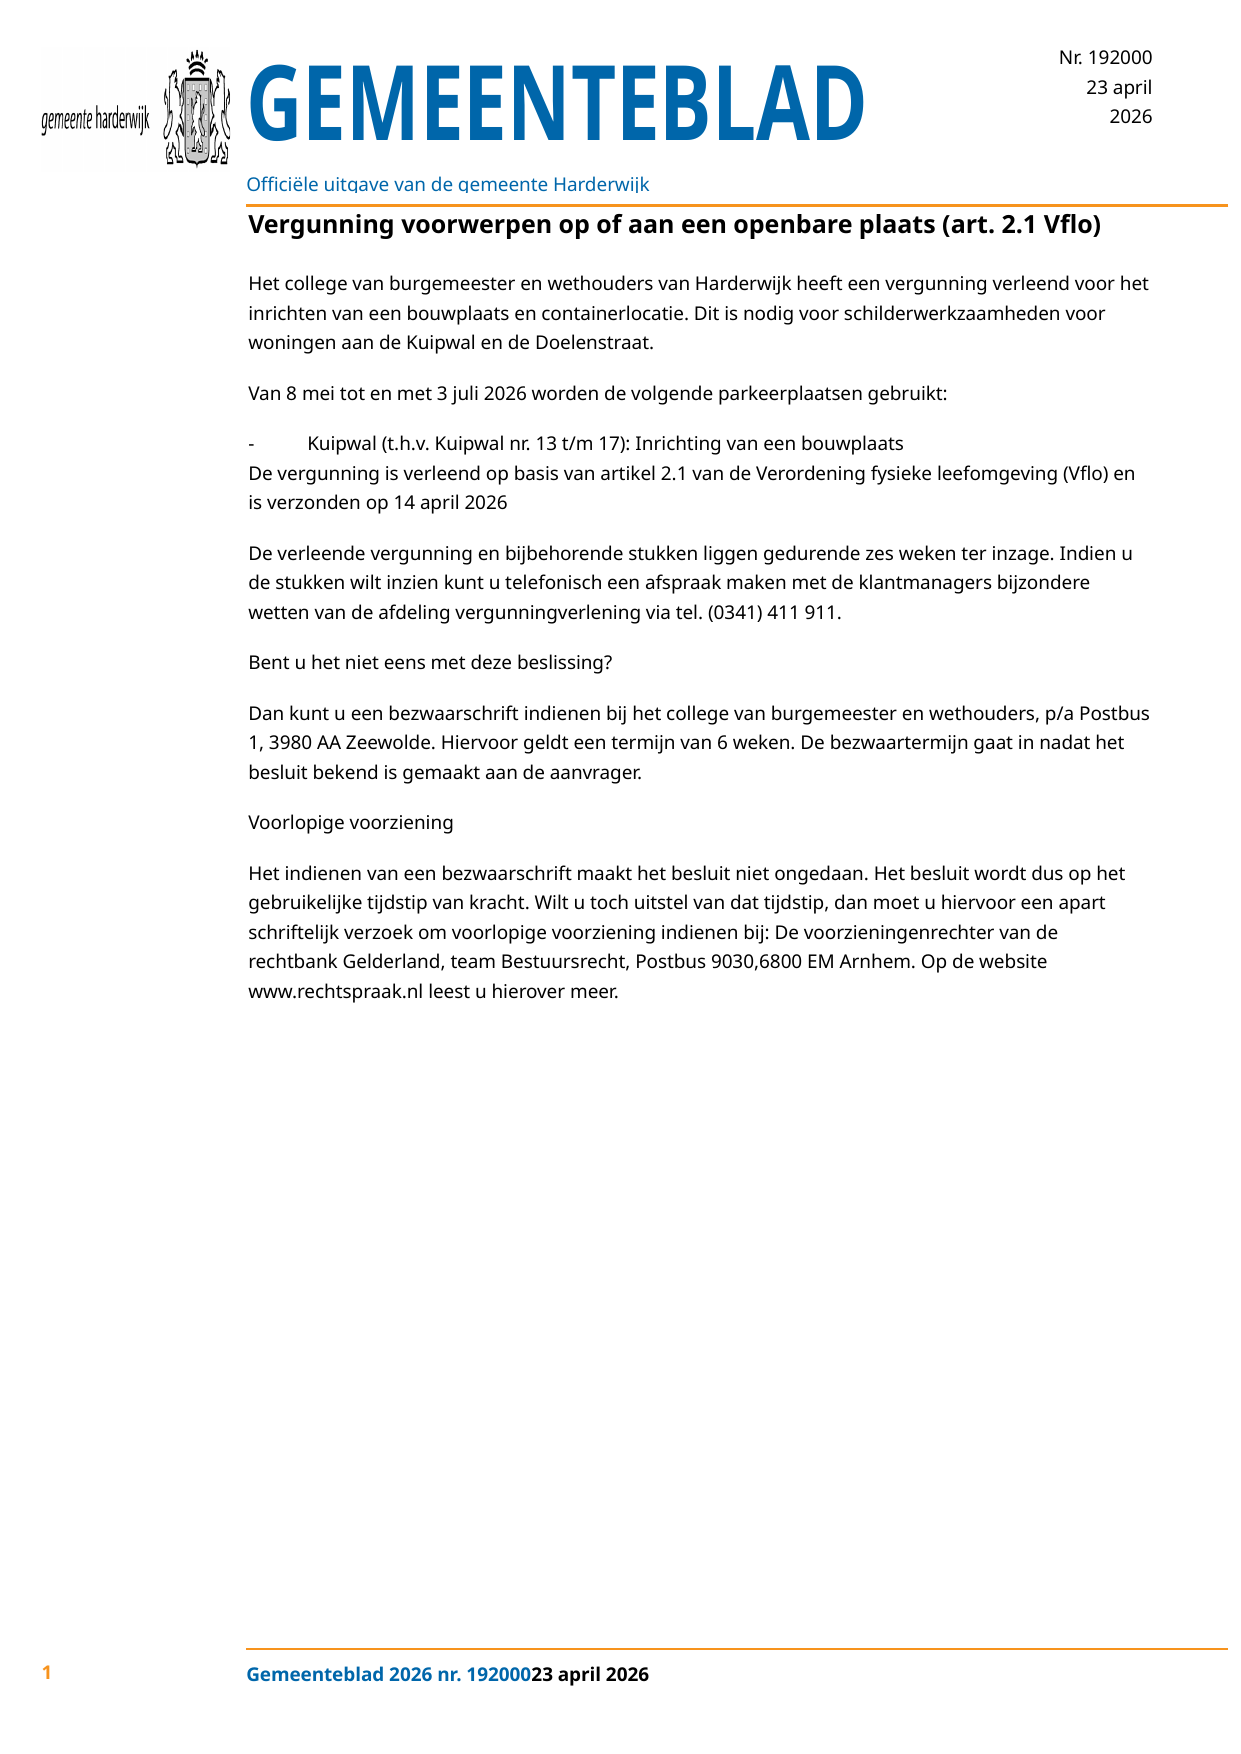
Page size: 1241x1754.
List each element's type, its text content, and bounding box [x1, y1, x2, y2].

text Het college van burgemeester en wethouders van Harderwijk heeft een vergunning verleend voor het inrichten van een bouwplaats en containerlocatie. Dit is nodig voor schilderwerkzaamheden voor woningen aan de Kuipwal en de Doelenstraat. [248, 270, 1152, 355]
text Van 8 mei tot en met 3 juli 2026 worden de volgende parkeerplaatsen gebruikt: [248, 380, 1152, 406]
text Dan kunt u een bezwaarschrift indienen bij het college van burgemeester en wethouders, p/a Postbus 1, 3980 AA Zeewolde. Hiervoor geldt een termijn van 6 weken. De bezwaartermijn gaat in nadat het besluit bekend is gemaakt aan de aanvrager. [248, 700, 1152, 785]
text De verleende vergunning en bijbehorende stukken liggen gedurende zes weken ter inzage. Indien u de stukken wilt inzien kunt u telefonisch een afspraak maken met de klantmanagers bijzondere wetten van de afdeling vergunningverlening via tel. (0341) 411 911. [248, 540, 1152, 625]
picture [41, 47, 231, 172]
text Het indienen van een bezwaarschrift maakt het besluit niet ongedaan. Het besluit wordt dus op het gebruikelijke tijdstip van kracht. Wilt u toch uitstel van dat tijdstip, dan moet u hiervoor een apart schriftelijk verzoek om voorlopige voorziening indienen bij: De voorzieningenrechter van de rechtbank Gelderland, team Bestuursrecht, Postbus 9030,6800 EM Arnhem. Op de website www.rechtspraak.nl leest u hierover meer. [248, 860, 1152, 1004]
text Voorlopige voorziening [248, 809, 1152, 835]
list Kuipwal (t.h.v. Kuipwal nr. 13 t/m 17): Inrichting van een bouwplaats [248, 430, 1152, 456]
text Bent u het niet eens met deze beslissing? [248, 649, 1152, 675]
text De vergunning is verleend op basis van artikel 2.1 van de Verordening fysieke leefomgeving (Vflo) en is verzonden op 14 april 2026 [248, 460, 1152, 515]
text Vergunning voorwerpen op of aan een openbare plaats (art. 2.1 Vflo) [248, 207, 1152, 241]
